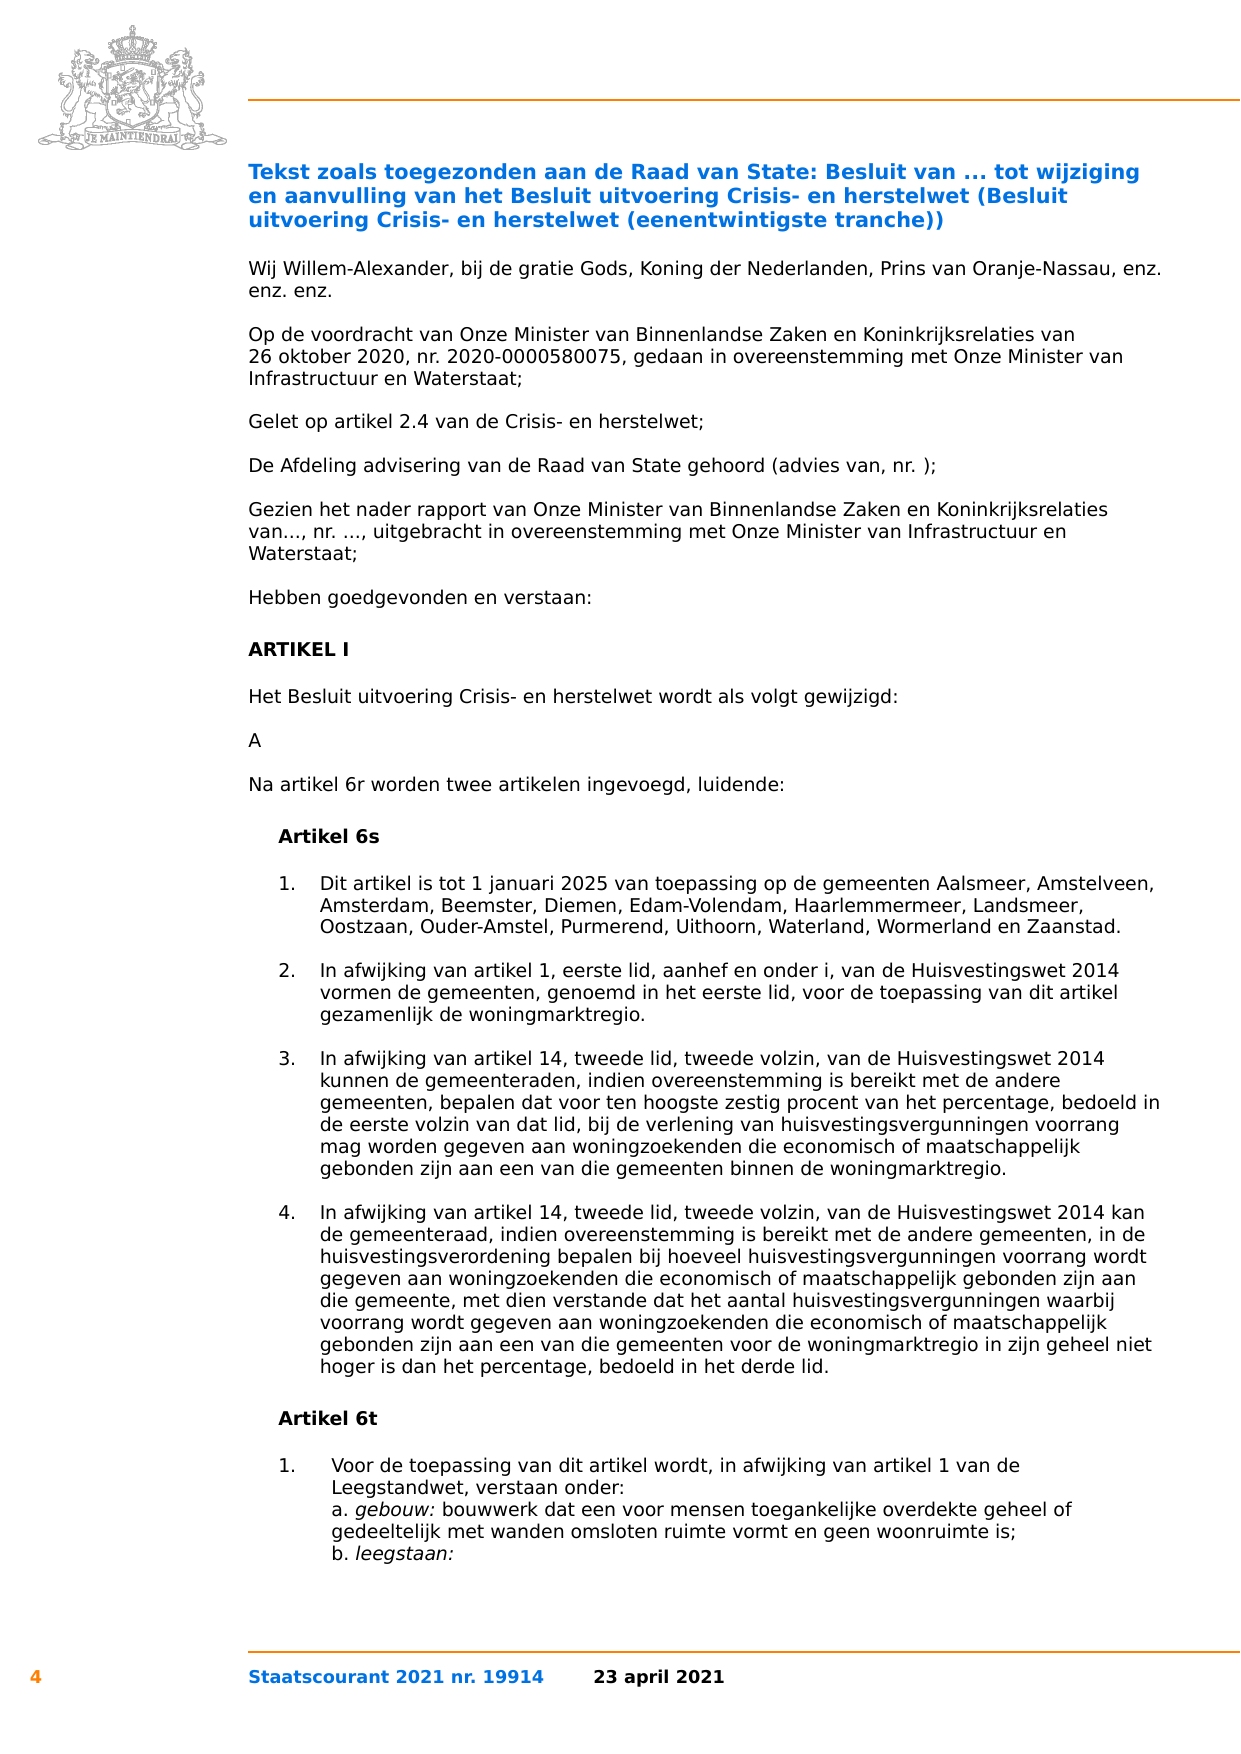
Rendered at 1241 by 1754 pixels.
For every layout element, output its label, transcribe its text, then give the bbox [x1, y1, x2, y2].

subtitle Artikel 6s [278, 826, 1163, 847]
text Op de voordracht van Onze Minister van Binnenlandse Zaken en Koninkrijksrelaties van 26 oktober 2020, nr. 2020-0000580075, gedaan in overeenstemming met Onze Minister van Infrastructuur en Waterstaat; [248, 323, 1163, 389]
text Gelet op artikel 2.4 van de Crisis- en herstelwet; [248, 411, 1163, 433]
subtitle Tekst zoals toegezonden aan de Raad van State: Besluit van ... tot wijziging en aanvulling van het Besluit uitvoering Crisis- en herstelwet (Besluit uitvoering Crisis- en herstelwet (eenentwintigste tranche)) [248, 160, 1163, 233]
text 4. In afwijking van artikel 14, tweede lid, tweede volzin, van de Huisvestingswet 2014 kan de gemeenteraad, indien overeenstemming is bereikt met de andere gemeenten, in de huisvestingsverordening bepalen bij hoeveel huisvestingsvergunningen voorrang wordt gegeven aan woningzoekenden die economisch of maatschappelijk gebonden zijn aan die gemeente, met dien verstande dat het aantal huisvestingsvergunningen waarbij voorrang wordt gegeven aan woningzoekenden die economisch of maatschappelijk gebonden zijn aan een van die gemeenten voor de woningmarktregio in zijn geheel niet hoger is dan het percentage, bedoeld in het derde lid. [278, 1202, 1163, 1378]
picture [38, 25, 227, 150]
text A [248, 730, 1163, 752]
text 1. Dit artikel is tot 1 januari 2025 van toepassing op de gemeenten Aalsmeer, Amstelveen, Amsterdam, Beemster, Diemen, Edam-Volendam, Haarlemmermeer, Landsmeer, Oostzaan, Ouder-Amstel, Purmerend, Uithoorn, Waterland, Wormerland en Zaanstad. [278, 872, 1163, 938]
text Gezien het nader rapport van Onze Minister van Binnenlandse Zaken en Koninkrijksrelaties van..., nr. ..., uitgebracht in overeenstemming met Onze Minister van Infrastructuur en Waterstaat; [248, 499, 1163, 565]
text 3. In afwijking van artikel 14, tweede lid, tweede volzin, van de Huisvestingswet 2014 kunnen de gemeenteraden, indien overeenstemming is bereikt met de andere gemeenten, bepalen dat voor ten hoogste zestig procent van het percentage, bedoeld in de eerste volzin van dat lid, bij de verlening van huisvestingsvergunningen voorrang mag worden gegeven aan woningzoekenden die economisch of maatschappelijk gebonden zijn aan een van die gemeenten binnen de woningmarktregio. [278, 1048, 1163, 1180]
text a. gebouw: bouwwerk dat een voor mensen toegankelijke overdekte geheel of gedeeltelijk met wanden omsloten ruimte vormt en geen woonruimte is; [331, 1499, 1163, 1543]
subtitle ARTIKEL I [248, 639, 1163, 661]
text 2. In afwijking van artikel 1, eerste lid, aanhef en onder i, van de Huisvestingswet 2014 vormen de gemeenten, genoemd in het eerste lid, voor de toepassing van dit artikel gezamenlijk de woningmarktregio. [278, 960, 1163, 1026]
text b. leegstaan: [331, 1543, 1163, 1564]
subtitle Artikel 6t [278, 1408, 1163, 1430]
text 1. Voor de toepassing van dit artikel wordt, in afwijking van artikel 1 van de Leegstandwet, verstaan onder: [278, 1455, 1163, 1499]
text Hebben goedgevonden en verstaan: [248, 587, 1163, 609]
text Na artikel 6r worden twee artikelen ingevoegd, luidende: [248, 773, 1163, 796]
text Het Besluit uitvoering Crisis- en herstelwet wordt als volgt gewijzigd: [248, 686, 1163, 708]
text De Afdeling advisering van de Raad van State gehoord (advies van, nr. ); [248, 455, 1163, 477]
text Wij Willem-Alexander, bij de gratie Gods, Koning der Nederlanden, Prins van Oranje-Nassau, enz. enz. enz. [248, 258, 1163, 302]
